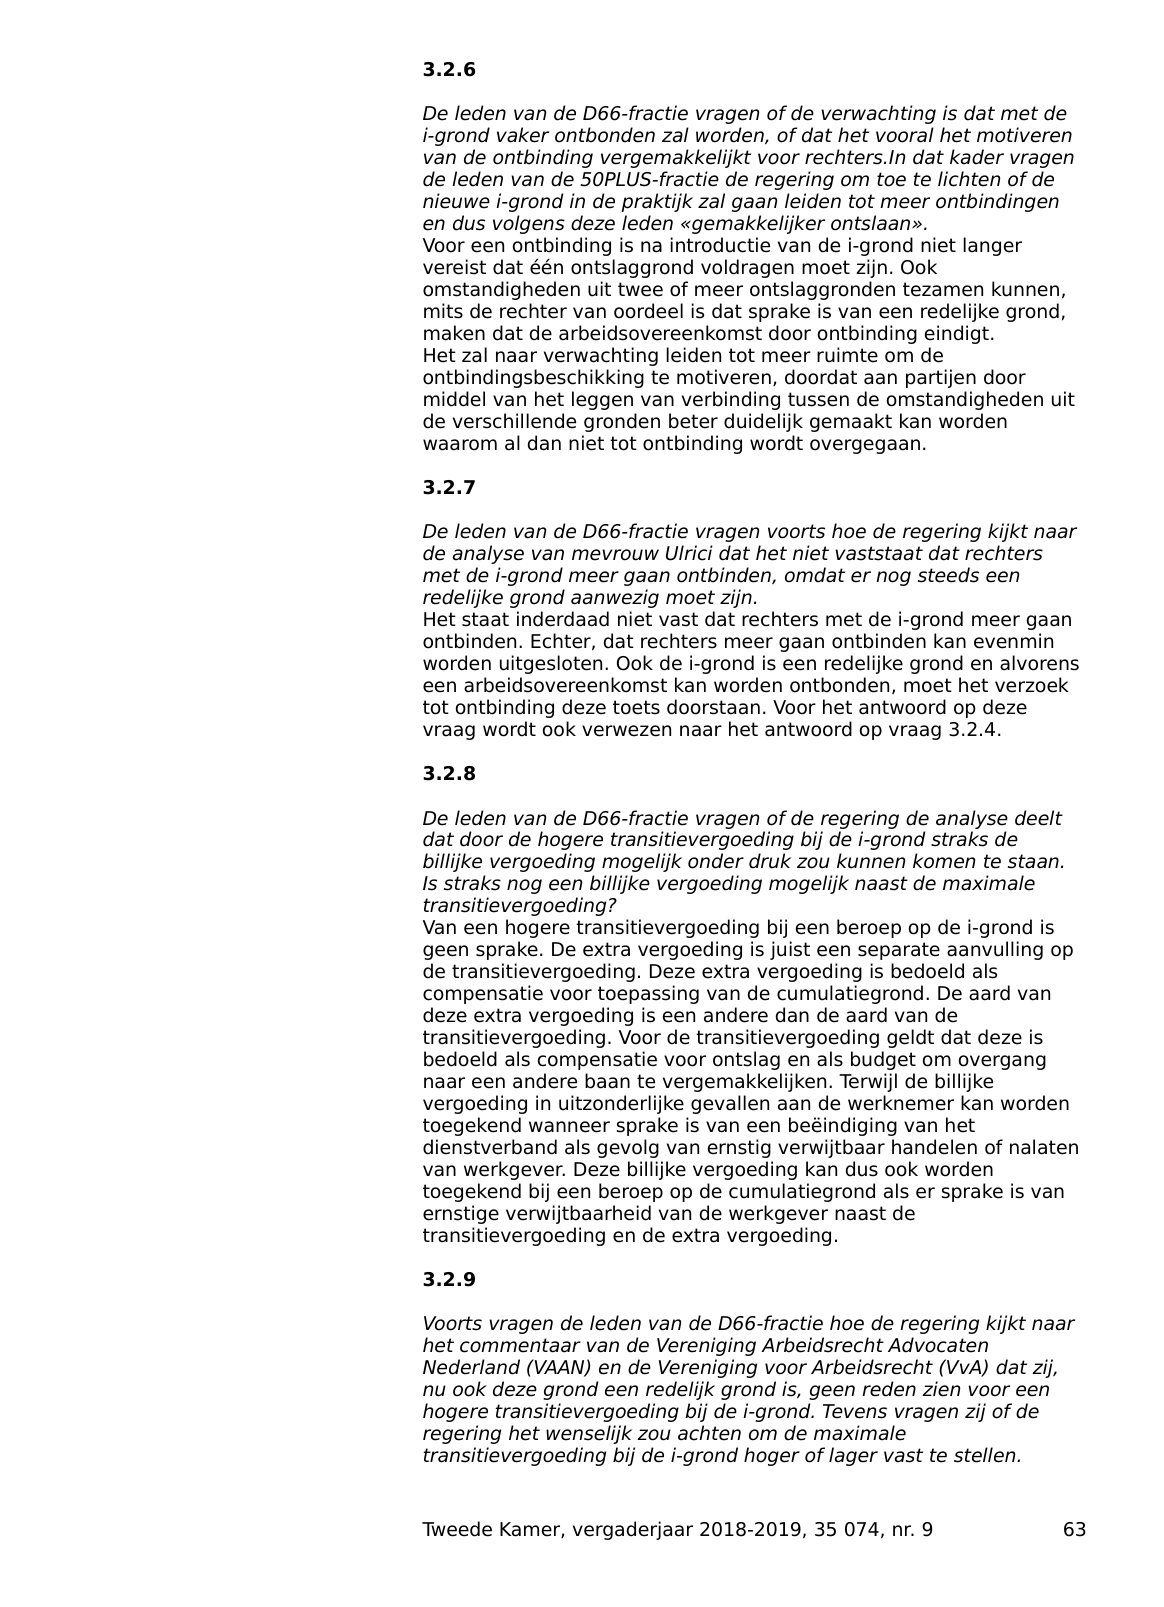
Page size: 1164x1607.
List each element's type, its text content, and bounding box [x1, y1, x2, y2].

subtitle 3.2.7 [422, 477, 1087, 499]
text Voorts vragen de leden van de D66-fractie hoe de regering kijkt naar het commentaar van de Vereniging Arbeidsrecht Advocaten Nederland (VAAN) en de Vereniging voor Arbeidsrecht (VvA) dat zij, nu ook deze grond een redelijk grond is, geen reden zien voor een hogere transitievergoeding bij de i-grond. Tevens vragen zij of de regering het wenselijk zou achten om de maximale transitievergoeding bij de i-grond hoger of lager vast te stellen. [422, 1313, 1087, 1467]
text De leden van de D66-fractie vragen of de regering de analyse deelt dat door de hogere transitievergoeding bij de i-grond straks de billijke vergoeding mogelijk onder druk zou kunnen komen te staan. Is straks nog een billijke vergoeding mogelijk naast de maximale transitievergoeding? [422, 807, 1087, 917]
subtitle 3.2.8 [422, 763, 1087, 785]
text De leden van de D66-fractie vragen voorts hoe de regering kijkt naar de analyse van mevrouw Ulrici dat het niet vaststaat dat rechters met de i-grond meer gaan ontbinden, omdat er nog steeds een redelijke grond aanwezig moet zijn. [422, 521, 1087, 609]
text Van een hogere transitievergoeding bij een beroep op de i-grond is geen sprake. De extra vergoeding is juist een separate aanvulling op de transitievergoeding. Deze extra vergoeding is bedoeld als compensatie voor toepassing van de cumulatiegrond. De aard van deze extra vergoeding is een andere dan de aard van de transitievergoeding. Voor de transitievergoeding geldt dat deze is bedoeld als compensatie voor ontslag en als budget om overgang naar een andere baan te vergemakkelijken. Terwijl de billijke vergoeding in uitzonderlijke gevallen aan de werknemer kan worden toegekend wanneer sprake is van een beëindiging van het dienstverband als gevolg van ernstig verwijtbaar handelen of nalaten van werkgever. Deze billijke vergoeding kan dus ook worden toegekend bij een beroep op de cumulatiegrond als er sprake is van ernstige verwijtbaarheid van de werkgever naast de transitievergoeding en de extra vergoeding. [422, 917, 1087, 1247]
subtitle 3.2.9 [422, 1269, 1087, 1291]
text Het zal naar verwachting leiden tot meer ruimte om de ontbindingsbeschikking te motiveren, doordat aan partijen door middel van het leggen van verbinding tussen de omstandigheden uit de verschillende gronden beter duidelijk gemaakt kan worden waarom al dan niet tot ontbinding wordt overgegaan. [422, 345, 1087, 455]
text Voor een ontbinding is na introductie van de i-grond niet langer vereist dat één ontslaggrond voldragen moet zijn. Ook omstandigheden uit twee of meer ontslaggronden tezamen kunnen, mits de rechter van oordeel is dat sprake is van een redelijke grond, maken dat de arbeidsovereenkomst door ontbinding eindigt. [422, 235, 1087, 345]
text De leden van de D66-fractie vragen of de verwachting is dat met de i-grond vaker ontbonden zal worden, of dat het vooral het motiveren van de ontbinding vergemakkelijkt voor rechters.In dat kader vragen de leden van de 50PLUS-fractie de regering om toe te lichten of de nieuwe i-grond in de praktijk zal gaan leiden tot meer ontbindingen en dus volgens deze leden «gemakkelijker ontslaan». [422, 103, 1087, 235]
text Het staat inderdaad niet vast dat rechters met de i-grond meer gaan ontbinden. Echter, dat rechters meer gaan ontbinden kan evenmin worden uitgesloten. Ook de i-grond is een redelijke grond en alvorens een arbeidsovereenkomst kan worden ontbonden, moet het verzoek tot ontbinding deze toets doorstaan. Voor het antwoord op deze vraag wordt ook verwezen naar het antwoord op vraag 3.2.4. [422, 609, 1087, 741]
subtitle 3.2.6 [422, 59, 1087, 81]
